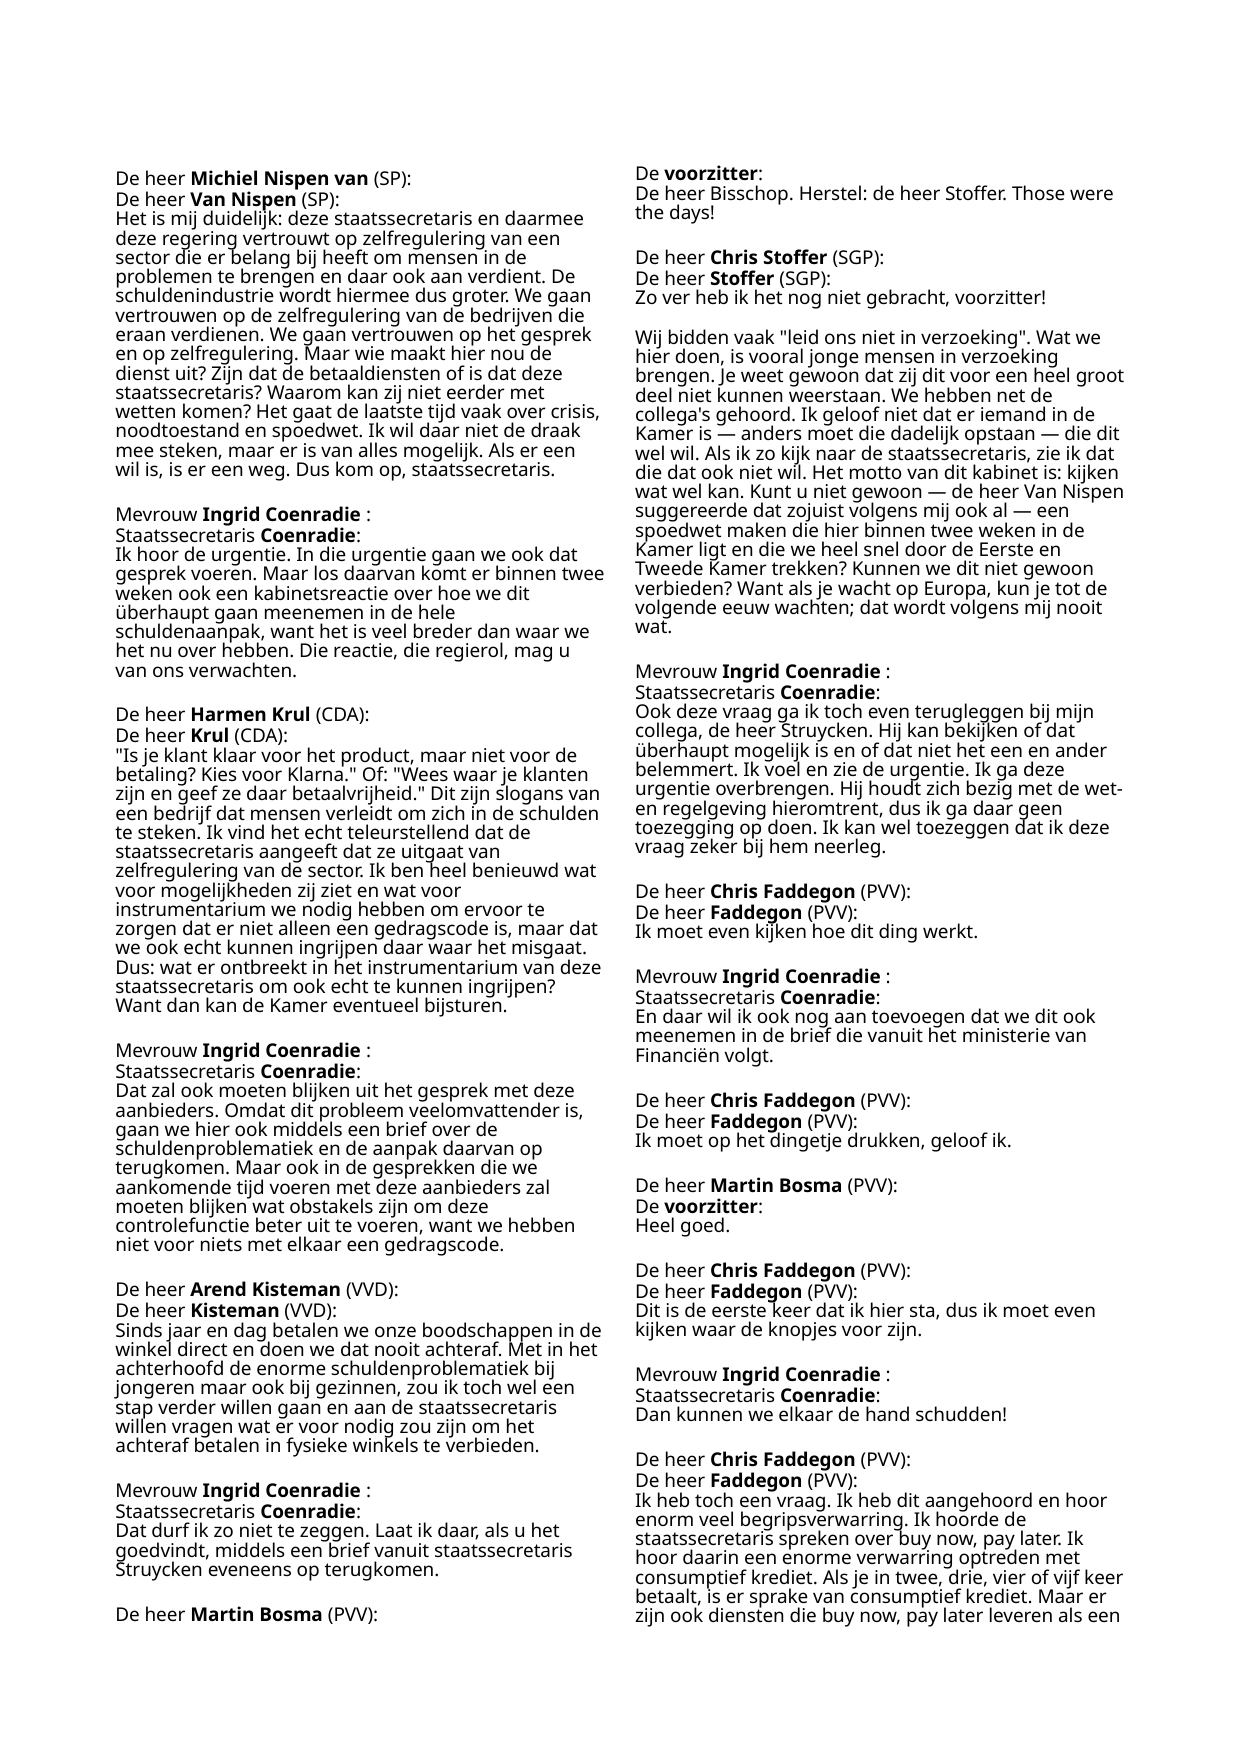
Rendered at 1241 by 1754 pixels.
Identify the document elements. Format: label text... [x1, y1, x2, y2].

text Dit is de eerste keer dat ik hier sta, dus ik moet even kijken waar de knopjes voor zijn. [635, 1302, 1125, 1341]
text Mevrouw Ingrid Coenradie : [115, 1037, 605, 1063]
text Ook deze vraag ga ik toch even terugleggen bij mijn collega, de heer Struycken. Hij kan bekijken of dat überhaupt mogelijk is en of dat niet het een en ander belemmert. Ik voel en zie de urgentie. Ik ga deze urgentie overbrengen. Hij houdt zich bezig met de wet- en regelgeving hieromtrent, dus ik ga daar geen toezegging op doen. Ik kan wel toezeggen dat ik deze vraag zeker bij hem neerleg. [635, 703, 1125, 857]
text Sinds jaar en dag betalen we onze boodschappen in de winkel direct en doen we dat nooit achteraf. Met in het achterhoofd de enorme schuldenproblematiek bij jongeren maar ook bij gezinnen, zou ik toch wel een stap verder willen gaan en aan de staatssecretaris willen vragen wat er voor nodig zou zijn om het achteraf betalen in fysieke winkels te verbieden. [115, 1322, 605, 1456]
text De heer Faddegon (PVV): [635, 1283, 1125, 1302]
text Staatssecretaris Coenradie: [115, 1063, 605, 1082]
text Staatssecretaris Coenradie: [635, 1387, 1125, 1406]
text Mevrouw Ingrid Coenradie : [635, 1361, 1125, 1387]
text Ik moet op het dingetje drukken, geloof ik. [635, 1132, 1125, 1151]
text De heer Bisschop. Herstel: de heer Stoffer. Those were the days! [635, 184, 1125, 223]
text Heel goed. [635, 1217, 1125, 1236]
text Zo ver heb ik het nog niet gebracht, voorzitter! [635, 289, 1125, 308]
text De heer Martin Bosma (PVV): [635, 1172, 1125, 1198]
text De heer Faddegon (PVV): [635, 1472, 1125, 1492]
text Mevrouw Ingrid Coenradie : [115, 1477, 605, 1503]
text De heer Chris Faddegon (PVV): [635, 878, 1125, 904]
text Dat zal ook moeten blijken uit het gesprek met deze aanbieders. Omdat dit probleem veelomvattender is, gaan we hier ook middels een brief over de schuldenproblematiek en de aanpak daarvan op terugkomen. Maar ook in de gesprekken die we aankomende tijd voeren met deze aanbieders zal moeten blijken wat obstakels zijn om deze controlefunctie beter uit te voeren, want we hebben niet voor niets met elkaar een gedragscode. [115, 1082, 605, 1256]
text Mevrouw Ingrid Coenradie : [115, 501, 605, 527]
text De heer Stoffer (SGP): [635, 270, 1125, 289]
text De heer Chris Faddegon (PVV): [635, 1257, 1125, 1283]
text Dan kunnen we elkaar de hand schudden! [635, 1406, 1125, 1426]
text En daar wil ik ook nog aan toevoegen dat we dit ook meenemen in de brief die vanuit het ministerie van Financiën volgt. [635, 1008, 1125, 1066]
text De heer Harmen Krul (CDA): [115, 702, 605, 727]
text De heer Chris Faddegon (PVV): [635, 1447, 1125, 1472]
text De heer Krul (CDA): [115, 727, 605, 747]
text "Is je klant klaar voor het product, maar niet voor de betaling? Kies voor Klarna." Of: "Wees waar je klanten zijn en geef ze daar betaalvrijheid." Dit zijn slogans van een bedrijf dat mensen verleidt om zich in de schulden te steken. Ik vind het echt teleurstellend dat de staatssecretaris aangeeft dat ze uitgaat van zelfregulering van de sector. Ik ben heel benieuwd wat voor mogelijkheden zij ziet en wat voor instrumentarium we nodig hebben om ervoor te zorgen dat er niet alleen een gedragscode is, maar dat we ook echt kunnen ingrijpen daar waar het misgaat. Dus: wat er ontbreekt in het instrumentarium van deze staatssecretaris om ook echt te kunnen ingrijpen? Want dan kan de Kamer eventueel bijsturen. [115, 747, 605, 1016]
text Staatssecretaris Coenradie: [635, 684, 1125, 703]
text Staatssecretaris Coenradie: [635, 989, 1125, 1008]
text De heer Chris Stoffer (SGP): [635, 244, 1125, 270]
text De heer Michiel Nispen van (SP): [115, 165, 605, 191]
text Ik hoor de urgentie. In die urgentie gaan we ook dat gesprek voeren. Maar los daarvan komt er binnen twee weken ook een kabinetsreactie over hoe we dit überhaupt gaan meenemen in de hele schuldenaanpak, want het is veel breder dan waar we het nu over hebben. Die reactie, die regierol, mag u van ons verwachten. [115, 546, 605, 681]
text Het is mij duidelijk: deze staatssecretaris en daarmee deze regering vertrouwt op zelfregulering van een sector die er belang bij heeft om mensen in de problemen te brengen en daar ook aan verdient. De schuldenindustrie wordt hiermee dus groter. We gaan vertrouwen op de zelfregulering van de bedrijven die eraan verdienen. We gaan vertrouwen op het gesprek en op zelfregulering. Maar wie maakt hier nou de dienst uit? Zijn dat de betaaldiensten of is dat deze staatssecretaris? Waarom kan zij niet eerder met wetten komen? Het gaat de laatste tijd vaak over crisis, noodtoestand en spoedwet. Ik wil daar niet de draak mee steken, maar er is van alles mogelijk. Als er een wil is, is er een weg. Dus kom op, staatssecretaris. [115, 210, 605, 480]
text De heer Faddegon (PVV): [635, 904, 1125, 923]
text Mevrouw Ingrid Coenradie : [635, 963, 1125, 989]
text De heer Kisteman (VVD): [115, 1302, 605, 1322]
text Staatssecretaris Coenradie: [115, 527, 605, 546]
text Mevrouw Ingrid Coenradie : [635, 658, 1125, 684]
text De heer Faddegon (PVV): [635, 1113, 1125, 1132]
text De voorzitter: [635, 1198, 1125, 1217]
text Staatssecretaris Coenradie: [115, 1503, 605, 1522]
text De heer Arend Kisteman (VVD): [115, 1277, 605, 1302]
text Dat durf ik zo niet te zeggen. Laat ik daar, als u het goedvindt, middels een brief vanuit staatssecretaris Struycken eveneens op terugkomen. [115, 1522, 605, 1580]
text De heer Van Nispen (SP): [115, 191, 605, 210]
text De voorzitter: [635, 165, 1125, 184]
text Ik heb toch een vraag. Ik heb dit aangehoord en hoor enorm veel begripsverwarring. Ik hoorde de staatssecretaris spreken over buy now, pay later. Ik hoor daarin een enorme verwarring optreden met consumptief krediet. Als je in twee, drie, vier of vijf keer betaalt, is er sprake van consumptief krediet. Maar er zijn ook diensten die buy now, pay later leveren als een [635, 1492, 1125, 1626]
text Ik moet even kijken hoe dit ding werkt. [635, 923, 1125, 942]
text Wij bidden vaak "leid ons niet in verzoeking". Wat we hier doen, is vooral jonge mensen in verzoeking brengen. Je weet gewoon dat zij dit voor een heel groot deel niet kunnen weerstaan. We hebben net de collega's gehoord. Ik geloof niet dat er iemand in de Kamer is — anders moet die dadelijk opstaan — die dit wel wil. Als ik zo kijk naar de staatssecretaris, zie ik dat die dat ook niet wil. Het motto van dit kabinet is: kijken wat wel kan. Kunt u niet gewoon — de heer Van Nispen suggereerde dat zojuist volgens mij ook al — een spoedwet maken die hier binnen twee weken in de Kamer ligt en die we heel snel door de Eerste en Tweede Kamer trekken? Kunnen we dit niet gewoon verbieden? Want als je wacht op Europa, kun je tot de volgende eeuw wachten; dat wordt volgens mij nooit wat. [635, 329, 1125, 637]
text De heer Martin Bosma (PVV): [115, 1601, 605, 1627]
text De heer Chris Faddegon (PVV): [635, 1087, 1125, 1113]
